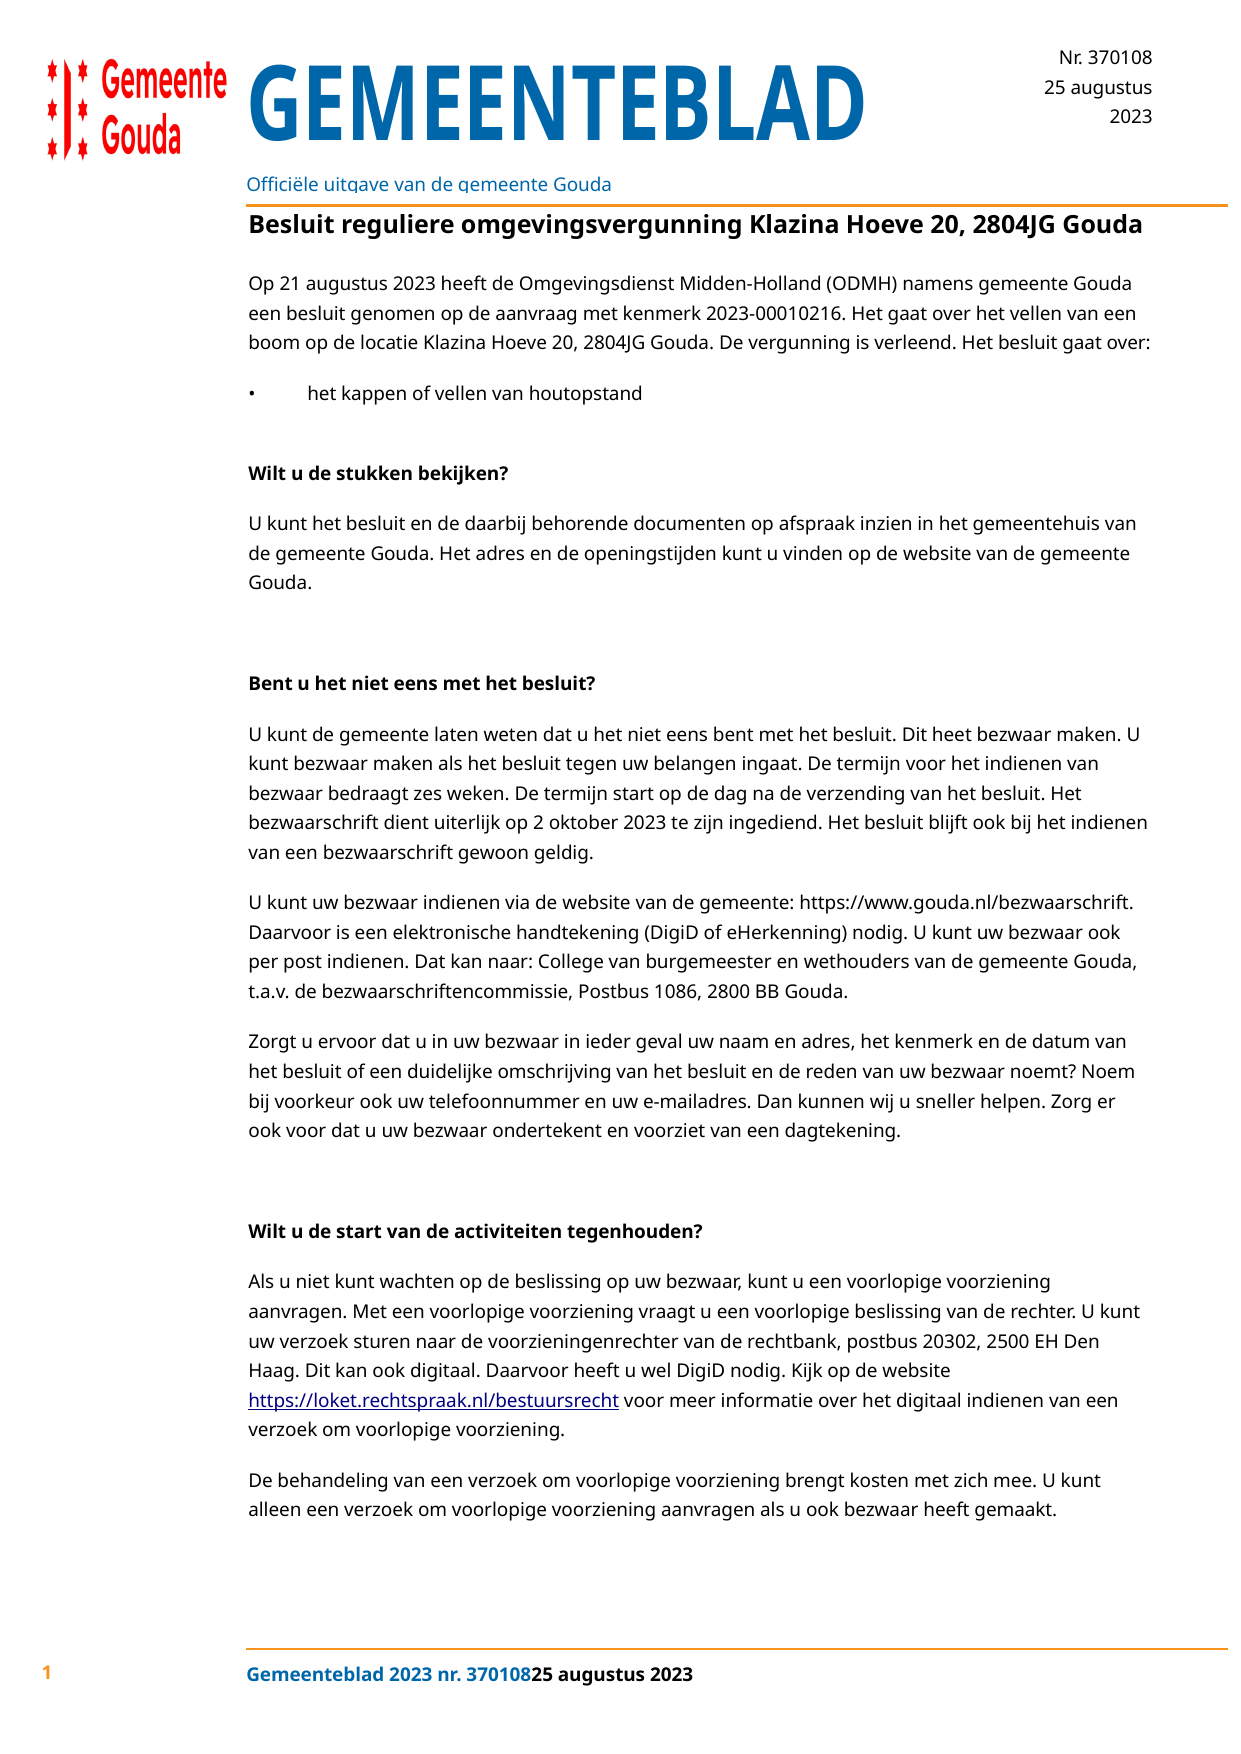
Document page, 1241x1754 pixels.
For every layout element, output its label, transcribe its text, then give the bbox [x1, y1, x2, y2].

text Wilt u de stukken bekijken? [248, 460, 1152, 486]
text Besluit reguliere omgevingsvergunning Klazina Hoeve 20, 2804JG Gouda [248, 207, 1152, 241]
text Als u niet kunt wachten op de beslissing op uw bezwaar, kunt u een voorlopige voorziening aanvragen. Met een voorlopige voorziening vraagt u een voorlopige beslissing van de rechter. U kunt uw verzoek sturen naar de voorzieningenrechter van de rechtbank, postbus 20302, 2500 EH Den Haag. Dit kan ook digitaal. Daarvoor heeft u wel DigiD nodig. Kijk op de website https://loket.rechtspraak.nl/bestuursrecht voor meer informatie over het digitaal indienen van een verzoek om voorlopige voorziening. [248, 1269, 1152, 1442]
text Zorgt u ervoor dat u in uw bezwaar in ieder geval uw naam en adres, het kenmerk en de datum van het besluit of een duidelijke omschrijving van het besluit en de reden van uw bezwaar noemt? Noem bij voorkeur ook uw telefoonnummer en uw e-mailadres. Dan kunnen wij u sneller helpen. Zorg er ook voor dat u uw bezwaar ondertekent en voorziet van een dagtekening. [248, 1029, 1152, 1143]
text Bent u het niet eens met het besluit? [248, 670, 1152, 696]
picture [41, 47, 231, 172]
text Op 21 augustus 2023 heeft de Omgevingsdienst Midden-Holland (ODMH) namens gemeente Gouda een besluit genomen op de aanvraag met kenmerk 2023-00010216. Het gaat over het vellen van een boom op de locatie Klazina Hoeve 20, 2804JG Gouda. De vergunning is verleend. Het besluit gaat over: [248, 270, 1152, 355]
text U kunt de gemeente laten weten dat u het niet eens bent met het besluit. Dit heet bezwaar maken. U kunt bezwaar maken als het besluit tegen uw belangen ingaat. De termijn voor het indienen van bezwaar bedraagt zes weken. De termijn start op de dag na de verzending van het besluit. Het bezwaarschrift dient uiterlijk op 2 oktober 2023 te zijn ingediend. Het besluit blijft ook bij het indienen van een bezwaarschrift gewoon geldig. [248, 721, 1152, 865]
text U kunt uw bezwaar indienen via de website van de gemeente: https://www.gouda.nl/bezwaarschrift. Daarvoor is een elektronische handtekening (DigiD of eHerkenning) nodig. U kunt uw bezwaar ook per post indienen. Dat kan naar: College van burgemeester en wethouders van de gemeente Gouda, t.a.v. de bezwaarschriftencommissie, Postbus 1086, 2800 BB Gouda. [248, 889, 1152, 1004]
list het kappen of vellen van houtopstand [248, 380, 1152, 406]
text Wilt u de start van de activiteiten tegenhouden? [248, 1218, 1152, 1244]
text U kunt het besluit en de daarbij behorende documenten op afspraak inzien in het gemeentehuis van de gemeente Gouda. Het adres en de openingstijden kunt u vinden op de website van de gemeente Gouda. [248, 510, 1152, 595]
text De behandeling van een verzoek om voorlopige voorziening brengt kosten met zich mee. U kunt alleen een verzoek om voorlopige voorziening aanvragen als u ook bezwaar heeft gemaakt. [248, 1467, 1152, 1522]
